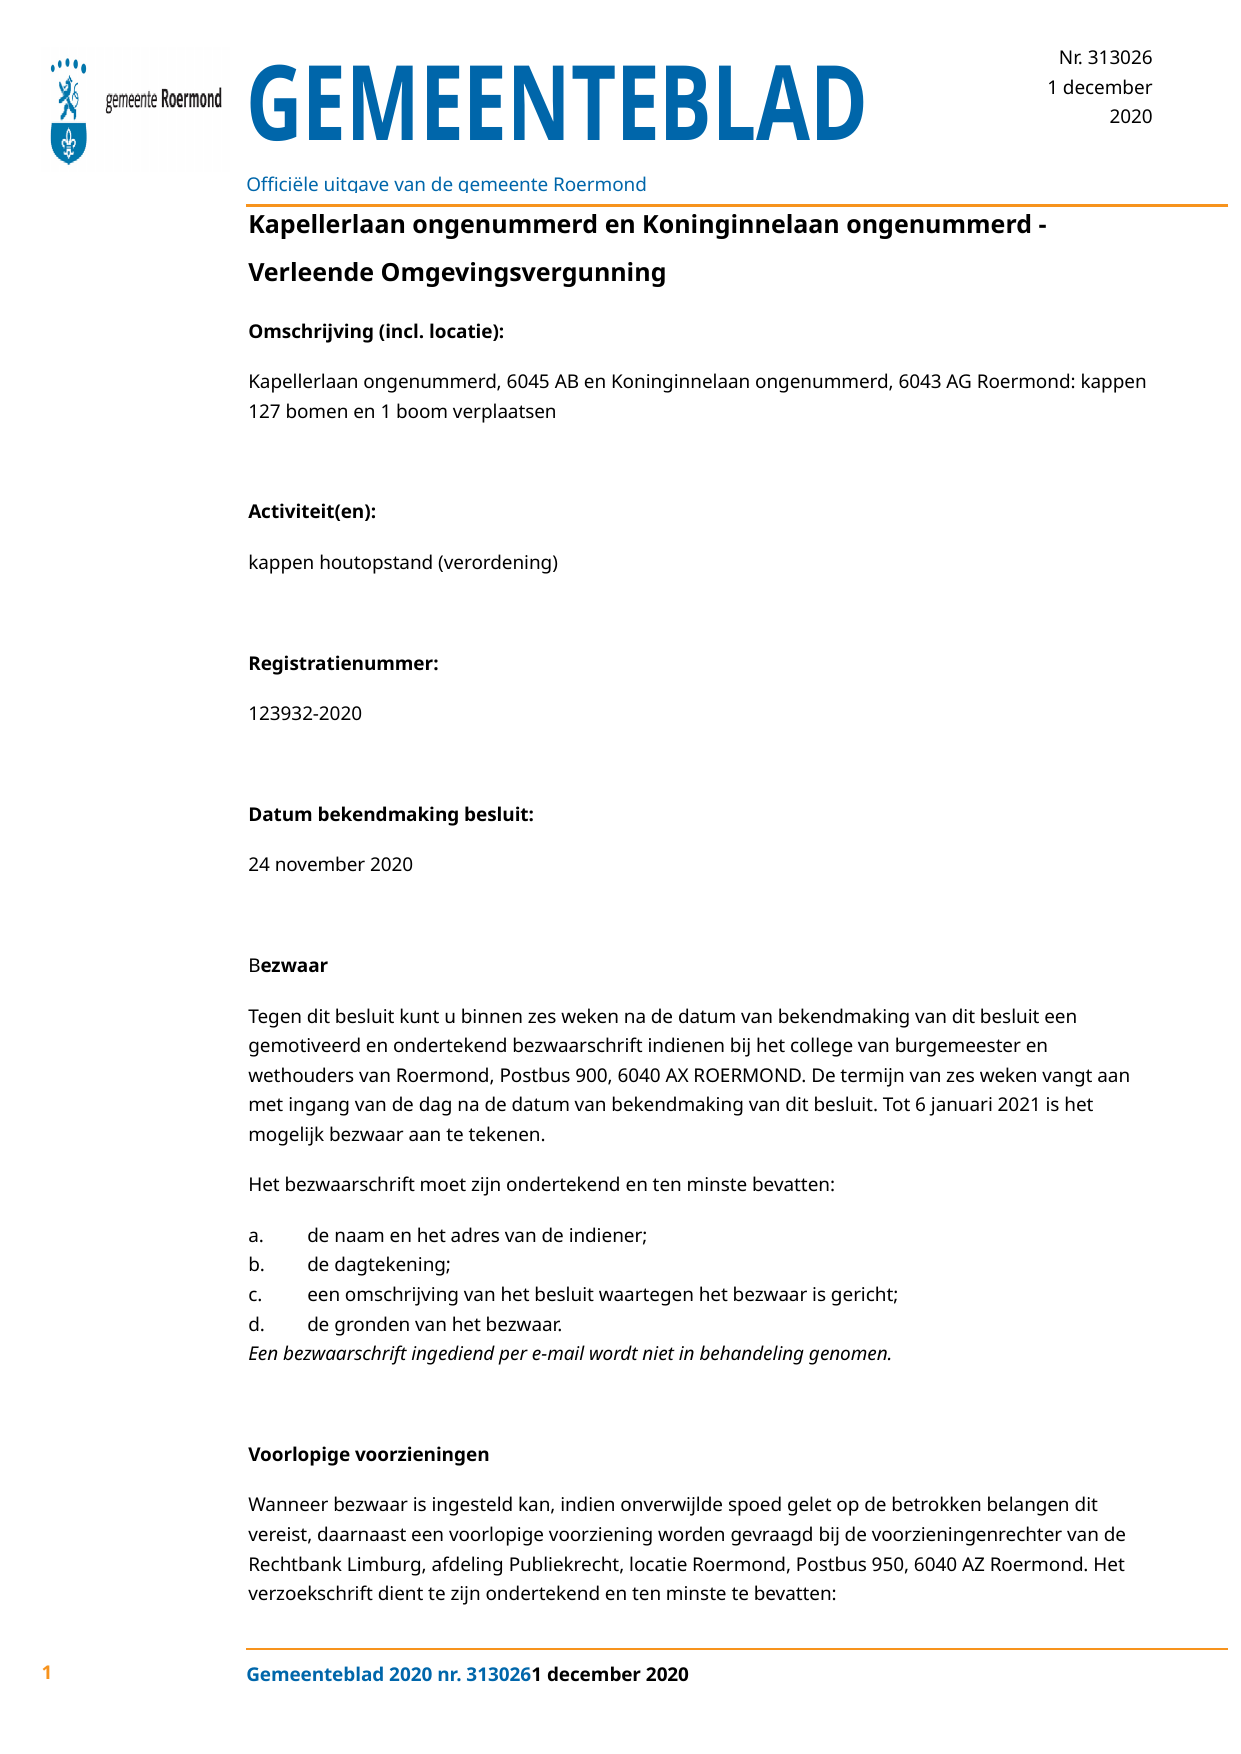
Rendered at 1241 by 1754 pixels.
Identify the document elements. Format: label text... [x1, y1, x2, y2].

list de dagtekening; [248, 1252, 1152, 1277]
text Registratienummer: [248, 650, 1152, 676]
text Bezwaar [248, 952, 1152, 978]
text Tegen dit besluit kunt u binnen zes weken na de datum van bekendmaking van dit besluit een gemotiveerd en ondertekend bezwaarschrift indienen bij het college van burgemeester en wethouders van Roermond, Postbus 900, 6040 AX ROERMOND. De termijn van zes weken vangt aan met ingang van de dag na de datum van bekendmaking van dit besluit. Tot 6 januari 2021 is het mogelijk bezwaar aan te tekenen. [248, 1003, 1152, 1147]
text Wanneer bezwaar is ingesteld kan, indien onverwijlde spoed gelet op de betrokken belangen dit vereist, daarnaast een voorlopige voorziening worden gevraagd bij de voorzieningenrechter van de Rechtbank Limburg, afdeling Publiekrecht, locatie Roermond, Postbus 950, 6040 AZ Roermond. Het verzoekschrift dient te zijn ondertekend en ten minste te bevatten: [248, 1492, 1152, 1606]
text Voorlopige voorzieningen [248, 1441, 1152, 1467]
picture [41, 47, 231, 172]
text Activiteit(en): [248, 499, 1152, 524]
list de naam en het adres van de indiener; [248, 1222, 1152, 1248]
text Datum bekendmaking besluit: [248, 801, 1152, 827]
list een omschrijving van het besluit waartegen het bezwaar is gericht; [248, 1281, 1152, 1307]
text Het bezwaarschrift moet zijn ondertekend en ten minste bevatten: [248, 1172, 1152, 1197]
text kappen houtopstand (verordening) [248, 549, 1152, 575]
text Kapellerlaan ongenummerd, 6045 AB en Koninginnelaan ongenummerd, 6043 AG Roermond: kappen 127 bomen en 1 boom verplaatsen [248, 368, 1152, 424]
text 123932-2020 [248, 700, 1152, 726]
text Kapellerlaan ongenummerd en Koninginnelaan ongenummerd - Verleende Omgevingsvergunning [248, 207, 1152, 288]
text Omschrijving (incl. locatie): [248, 318, 1152, 344]
text 24 november 2020 [248, 852, 1152, 877]
list de gronden van het bezwaar. [248, 1311, 1152, 1337]
text Een bezwaarschrift ingediend per e-mail wordt niet in behandeling genomen. [248, 1340, 1152, 1366]
